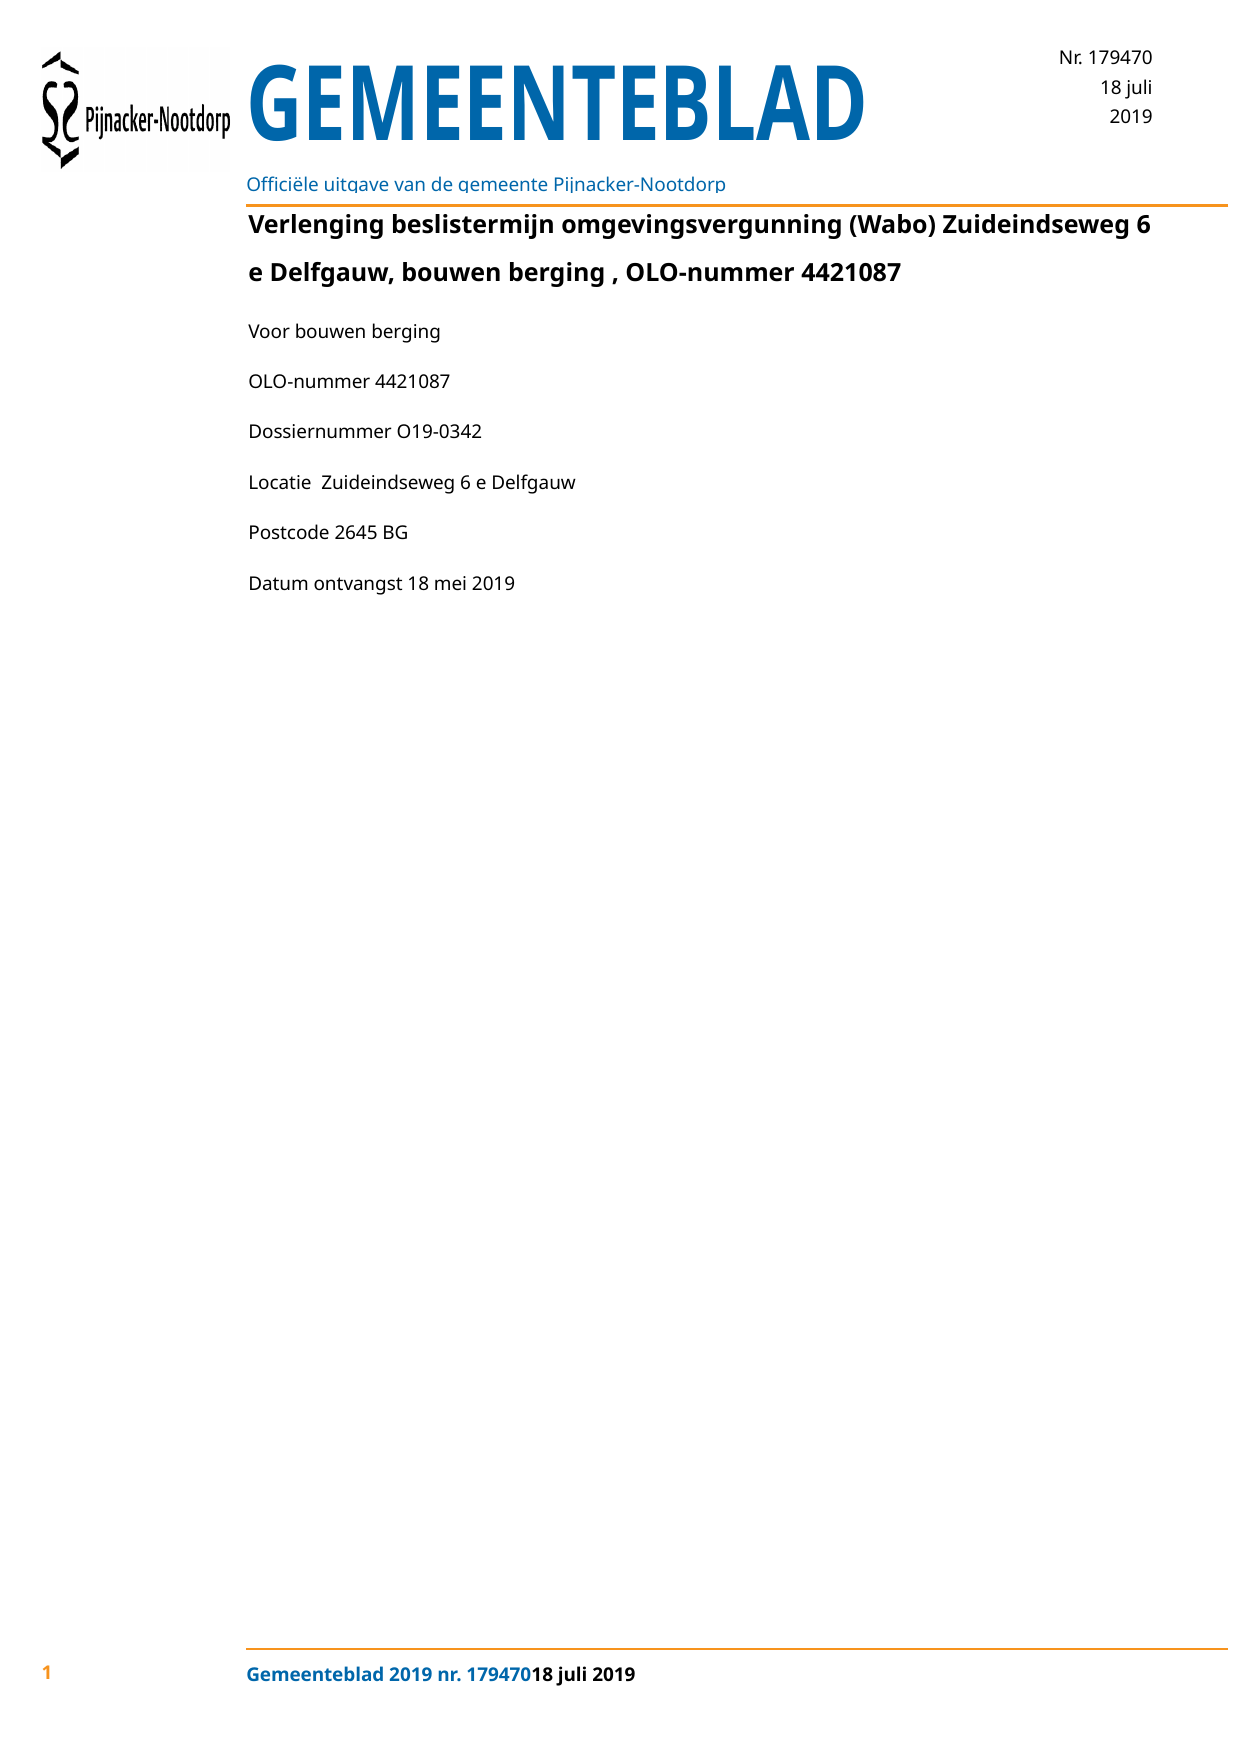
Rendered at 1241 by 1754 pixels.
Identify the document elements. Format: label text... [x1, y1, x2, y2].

text Verlenging beslistermijn omgevingsvergunning (Wabo) Zuideindseweg 6 e Delfgauw, bouwen berging , OLO-nummer 4421087 [248, 207, 1152, 288]
picture [41, 47, 231, 172]
text Locatie Zuideindseweg 6 e Delfgauw [248, 469, 1152, 495]
text OLO-nummer 4421087 [248, 368, 1152, 394]
text Datum ontvangst 18 mei 2019 [248, 570, 1152, 596]
text Dossiernummer O19-0342 [248, 419, 1152, 444]
text Voor bouwen berging [248, 318, 1152, 344]
text Postcode 2645 BG [248, 519, 1152, 545]
